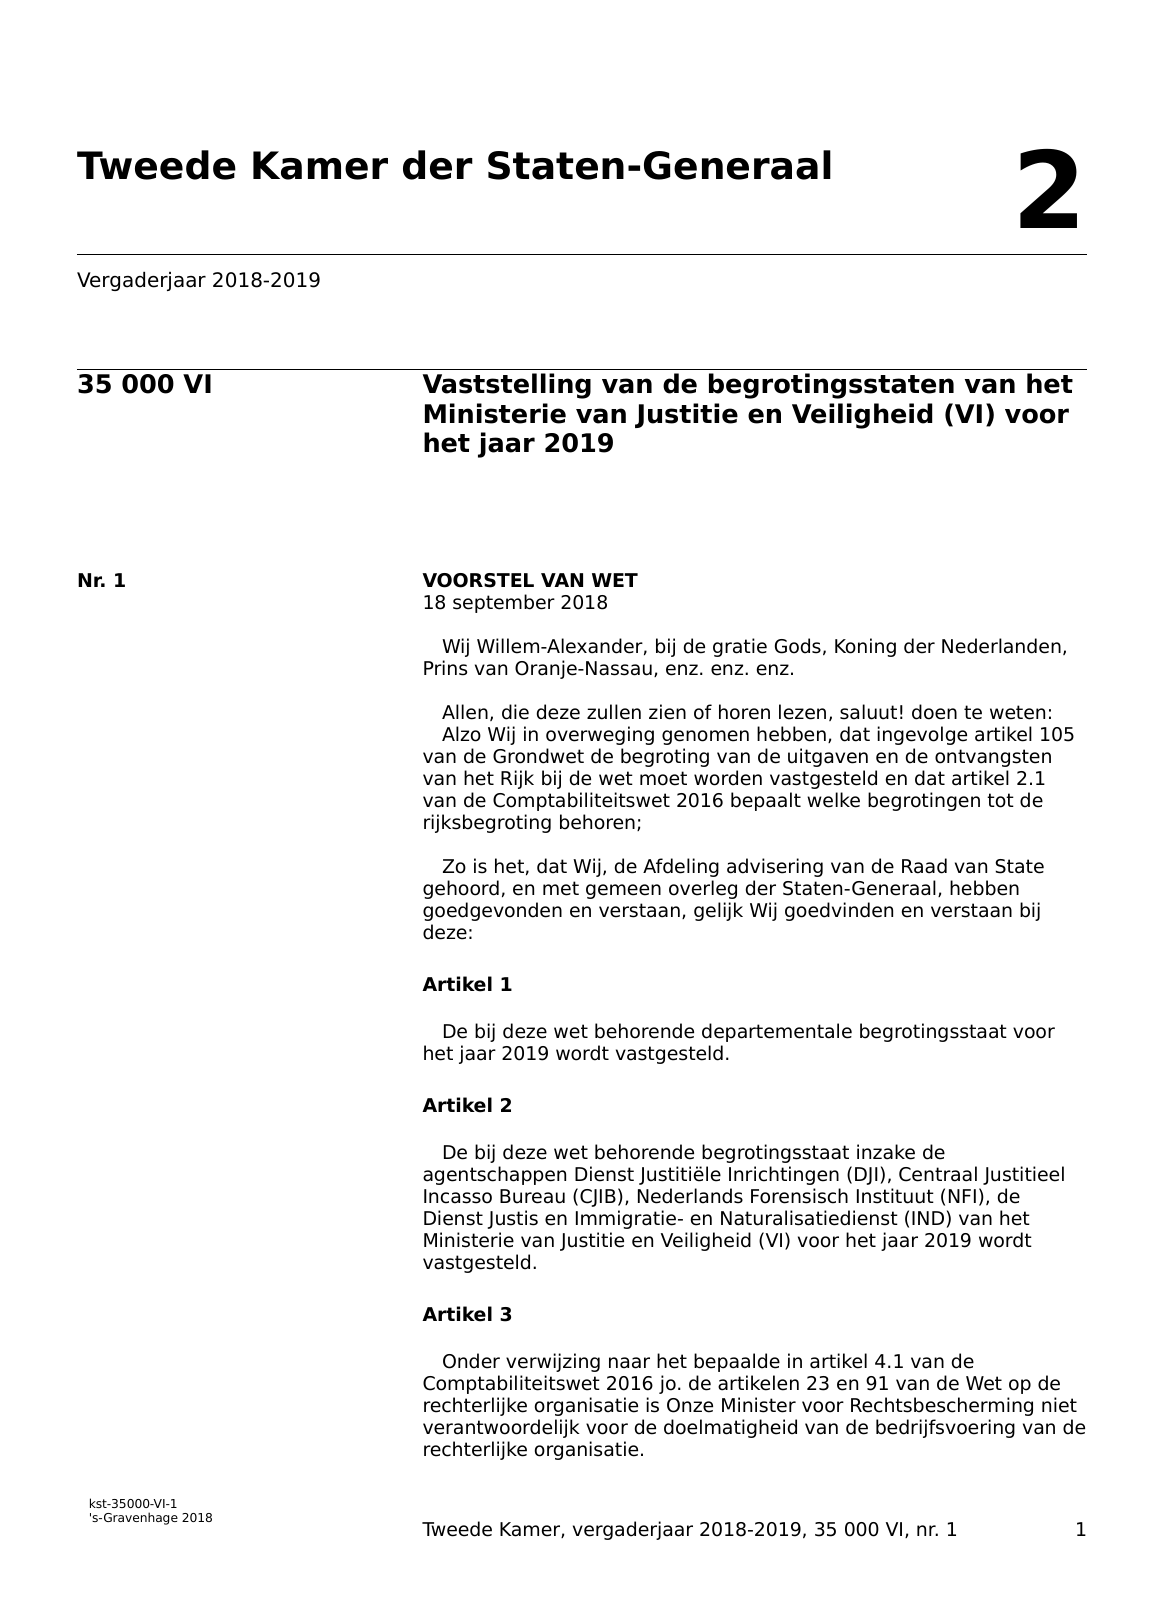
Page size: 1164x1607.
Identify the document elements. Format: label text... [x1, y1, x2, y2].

subtitle Artikel 1 [422, 974, 1087, 996]
text Zo is het, dat Wij, de Afdeling advisering van de Raad van State gehoord, en met gemeen overleg der Staten-Generaal, hebben goedgevonden en verstaan, gelijk Wij goedvinden en verstaan bij deze: [422, 856, 1087, 944]
text De bij deze wet behorende begrotingsstaat inzake de agentschappen Dienst Justitiële Inrichtingen (DJI), Centraal Justitieel Incasso Bureau (CJIB), Nederlands Forensisch Instituut (NFI), de Dienst Justis en Immigratie- en Naturalisatiedienst (IND) van het Ministerie van Justitie en Veiligheid (VI) voor het jaar 2019 wordt vastgesteld. [422, 1142, 1087, 1274]
text 18 september 2018 [422, 592, 1087, 614]
subtitle Nr. 1 VOORSTEL VAN WET [77, 570, 1087, 592]
text 's-Gravenhage 2018 [88, 1511, 323, 1525]
text Allen, die deze zullen zien of horen lezen, saluut! doen te weten: [422, 702, 1087, 724]
text De bij deze wet behorende departementale begrotingsstaat voor het jaar 2019 wordt vastgesteld. [422, 1021, 1087, 1065]
table_header 2 [886, 130, 1087, 254]
text Alzo Wij in overweging genomen hebben, dat ingevolge artikel 105 van de Grondwet de begroting van de uitgaven en de ontvangsten van het Rijk bij de wet moet worden vastgesteld en dat artikel 2.1 van de Comptabiliteitswet 2016 bepaalt welke begrotingen tot de rijksbegroting behoren; [422, 724, 1087, 834]
subtitle Artikel 2 [422, 1095, 1087, 1117]
subtitle 35 000 VI Vaststelling van de begrotingsstaten van het Ministerie van Justitie en Veiligheid (VI) voor het jaar 2019 [77, 370, 1087, 459]
text Wij Willem-Alexander, bij de gratie Gods, Koning der Nederlanden, Prins van Oranje-Nassau, enz. enz. enz. [422, 636, 1087, 680]
table_cell Vergaderjaar 2018-2019 [77, 255, 1087, 369]
table_header Tweede Kamer der Staten-Generaal [77, 130, 886, 254]
subtitle Artikel 3 [422, 1304, 1087, 1326]
text kst-35000-VI-1 [88, 1497, 323, 1511]
text Onder verwijzing naar het bepaalde in artikel 4.1 van de Comptabiliteitswet 2016 jo. de artikelen 23 en 91 van de Wet op de rechterlijke organisatie is Onze Minister voor Rechtsbescherming niet verantwoordelijk voor de doelmatigheid van de bedrijfsvoering van de rechterlijke organisatie. [422, 1351, 1087, 1461]
